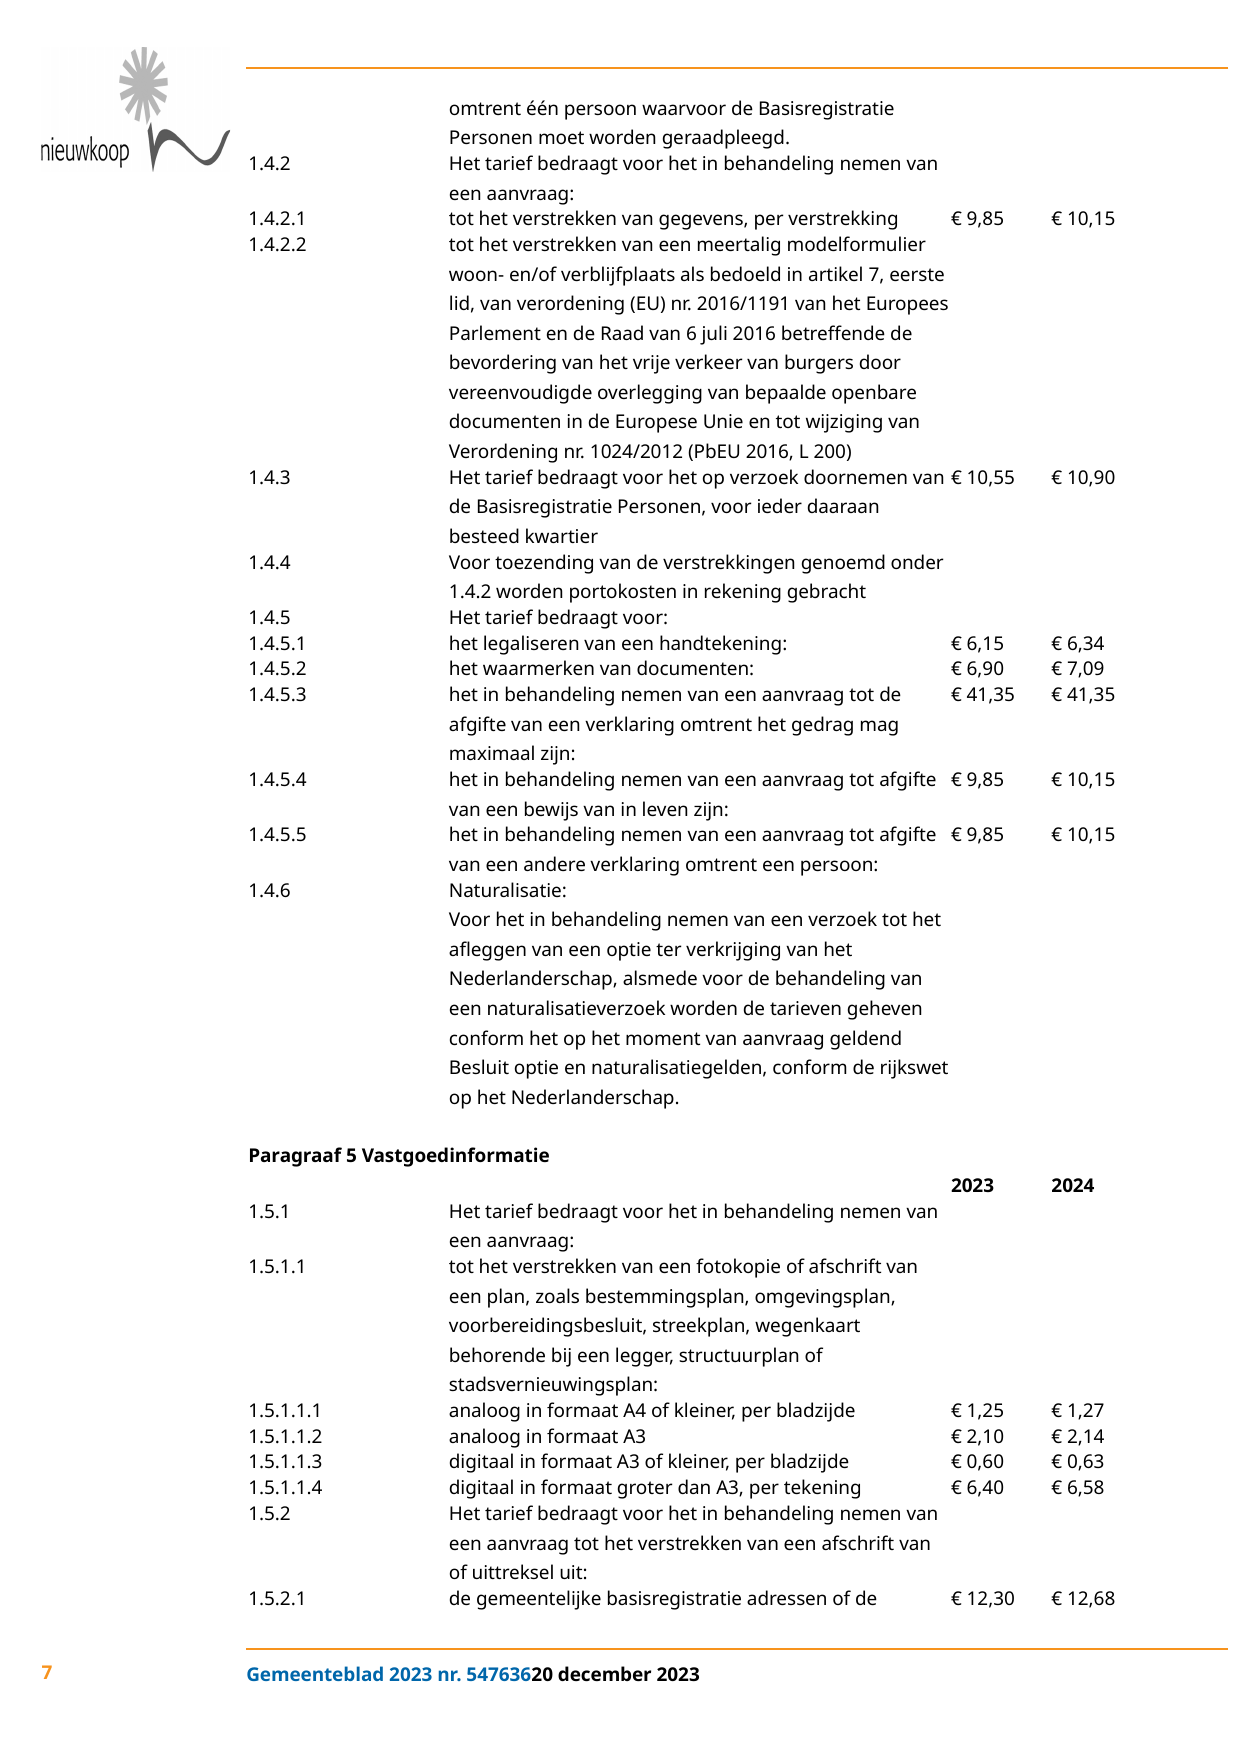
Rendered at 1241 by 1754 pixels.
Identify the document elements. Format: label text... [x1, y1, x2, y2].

table_cell [1051, 95, 1152, 150]
table_cell € 41,35 [951, 681, 1051, 766]
table_cell analoog in formaat A3 [449, 1423, 951, 1449]
table_cell € 1,25 [951, 1397, 1051, 1423]
table_cell Het tarief bedraagt voor het in behandeling nemen van een aanvraag: [449, 1198, 951, 1253]
table_cell [951, 95, 1051, 150]
table_cell € 9,85 [951, 205, 1051, 231]
table_cell 1.5.1.1.3 [248, 1449, 449, 1474]
table_cell 1.4.5.4 [248, 766, 449, 822]
table_header 2024 [1051, 1172, 1152, 1198]
table_cell € 7,09 [1051, 656, 1152, 681]
table_cell 1.5.1 [248, 1198, 449, 1253]
table_cell analoog in formaat A4 of kleiner, per bladzijde [449, 1397, 951, 1423]
table_cell [951, 604, 1051, 630]
table_cell [951, 877, 1051, 1110]
table_cell € 12,68 [1051, 1585, 1152, 1611]
table_cell [951, 1500, 1051, 1585]
table_cell € 6,15 [951, 630, 1051, 656]
table_cell 1.5.1.1 [248, 1253, 449, 1397]
table_cell € 0,63 [1051, 1449, 1152, 1474]
table_cell € 6,58 [1051, 1475, 1152, 1500]
picture [41, 47, 231, 172]
table_cell € 10,90 [1051, 464, 1152, 549]
table_cell Het tarief bedraagt voor: [449, 604, 951, 630]
table_cell [1051, 1253, 1152, 1397]
table_cell € 2,10 [951, 1423, 1051, 1449]
table_cell 1.4.2.2 [248, 231, 449, 464]
table_cell € 12,30 [951, 1585, 1051, 1611]
table_cell [1051, 231, 1152, 464]
table_cell tot het verstrekken van een fotokopie of afschrift van een plan, zoals bestemmingsplan, omgevingsplan, voorbereidingsbesluit, streekplan, wegenkaart behorende bij een legger, structuurplan of stadsvernieuwingsplan: [449, 1253, 951, 1397]
table_cell 1.4.5.5 [248, 822, 449, 877]
table_cell digitaal in formaat groter dan A3, per tekening [449, 1475, 951, 1500]
table_cell 1.5.1.1.2 [248, 1423, 449, 1449]
table_cell € 10,15 [1051, 205, 1152, 231]
table_cell € 6,34 [1051, 630, 1152, 656]
table_cell [1051, 877, 1152, 1110]
table_header [449, 1172, 951, 1198]
table_cell [951, 150, 1051, 205]
table_cell de gemeentelijke basisregistratie adressen of de [449, 1585, 951, 1611]
table_cell [951, 231, 1051, 464]
table_cell € 9,85 [951, 822, 1051, 877]
table_cell 1.4.5 [248, 604, 449, 630]
table_cell 1.4.6 [248, 877, 449, 1110]
table_cell tot het verstrekken van gegevens, per verstrekking [449, 205, 951, 231]
table_cell 1.4.5.3 [248, 681, 449, 766]
table_cell [248, 95, 449, 150]
table_cell 1.5.2.1 [248, 1585, 449, 1611]
table_cell [1051, 1198, 1152, 1253]
table_cell 1.4.3 [248, 464, 449, 549]
table_cell [951, 1253, 1051, 1397]
table_cell [1051, 549, 1152, 604]
table_cell Het tarief bedraagt voor het op verzoek doornemen van de Basisregistratie Personen, voor ieder daaraan besteed kwartier [449, 464, 951, 549]
table_cell het in behandeling nemen van een aanvraag tot afgifte van een bewijs van in leven zijn: [449, 766, 951, 822]
table_cell Voor toezending van de verstrekkingen genoemd onder 1.4.2 worden portokosten in rekening gebracht [449, 549, 951, 604]
table_cell 1.4.4 [248, 549, 449, 604]
table_cell Het tarief bedraagt voor het in behandeling nemen van een aanvraag tot het verstrekken van een afschrift van of uittreksel uit: [449, 1500, 951, 1585]
table_cell € 9,85 [951, 766, 1051, 822]
text Paragraaf 5 Vastgoedinformatie [248, 1142, 1152, 1168]
table_cell het in behandeling nemen van een aanvraag tot afgifte van een andere verklaring omtrent een persoon: [449, 822, 951, 877]
table_cell [1051, 604, 1152, 630]
table_cell € 2,14 [1051, 1423, 1152, 1449]
table_cell het legaliseren van een handtekening: [449, 630, 951, 656]
table_cell 1.5.2 [248, 1500, 449, 1585]
table_cell € 6,90 [951, 656, 1051, 681]
table_cell € 1,27 [1051, 1397, 1152, 1423]
table_cell € 10,15 [1051, 822, 1152, 877]
table_cell tot het verstrekken van een meertalig modelformulier woon- en/of verblijfplaats als bedoeld in artikel 7, eerste lid, van verordening (EU) nr. 2016/1191 van het Europees Parlement en de Raad van 6 juli 2016 betreffende de bevordering van het vrije verkeer van burgers door vereenvoudigde overlegging van bepaalde openbare documenten in de Europese Unie en tot wijziging van Verordening nr. 1024/2012 (PbEU 2016, L 200) [449, 231, 951, 464]
table_cell omtrent één persoon waarvoor de Basisregistratie Personen moet worden geraadpleegd. [449, 95, 951, 150]
table_cell digitaal in formaat A3 of kleiner, per bladzijde [449, 1449, 951, 1474]
table_cell Naturalisatie: Voor het in behandeling nemen van een verzoek tot het afleggen van een optie ter verkrijging van het Nederlanderschap, alsmede voor de behandeling van een naturalisatieverzoek worden de tarieven geheven conform het op het moment van aanvraag geldend Besluit optie en naturalisatiegelden, conform de rijkswet op het Nederlanderschap. [449, 877, 951, 1110]
table_cell [1051, 150, 1152, 205]
table_cell Het tarief bedraagt voor het in behandeling nemen van een aanvraag: [449, 150, 951, 205]
table_cell 1.4.5.2 [248, 656, 449, 681]
table_cell het in behandeling nemen van een aanvraag tot de afgifte van een verklaring omtrent het gedrag mag maximaal zijn: [449, 681, 951, 766]
table_cell 1.4.2.1 [248, 205, 449, 231]
table_cell € 6,40 [951, 1475, 1051, 1500]
table_cell € 41,35 [1051, 681, 1152, 766]
table_cell [951, 1198, 1051, 1253]
table_cell 1.5.1.1.4 [248, 1475, 449, 1500]
table_cell [951, 549, 1051, 604]
table_cell het waarmerken van documenten: [449, 656, 951, 681]
table_cell € 10,15 [1051, 766, 1152, 822]
table_cell € 0,60 [951, 1449, 1051, 1474]
table_cell € 10,55 [951, 464, 1051, 549]
table_header [248, 1172, 449, 1198]
table_cell 1.5.1.1.1 [248, 1397, 449, 1423]
table_header 2023 [951, 1172, 1051, 1198]
table_cell 1.4.5.1 [248, 630, 449, 656]
table_cell [1051, 1500, 1152, 1585]
table_cell 1.4.2 [248, 150, 449, 205]
